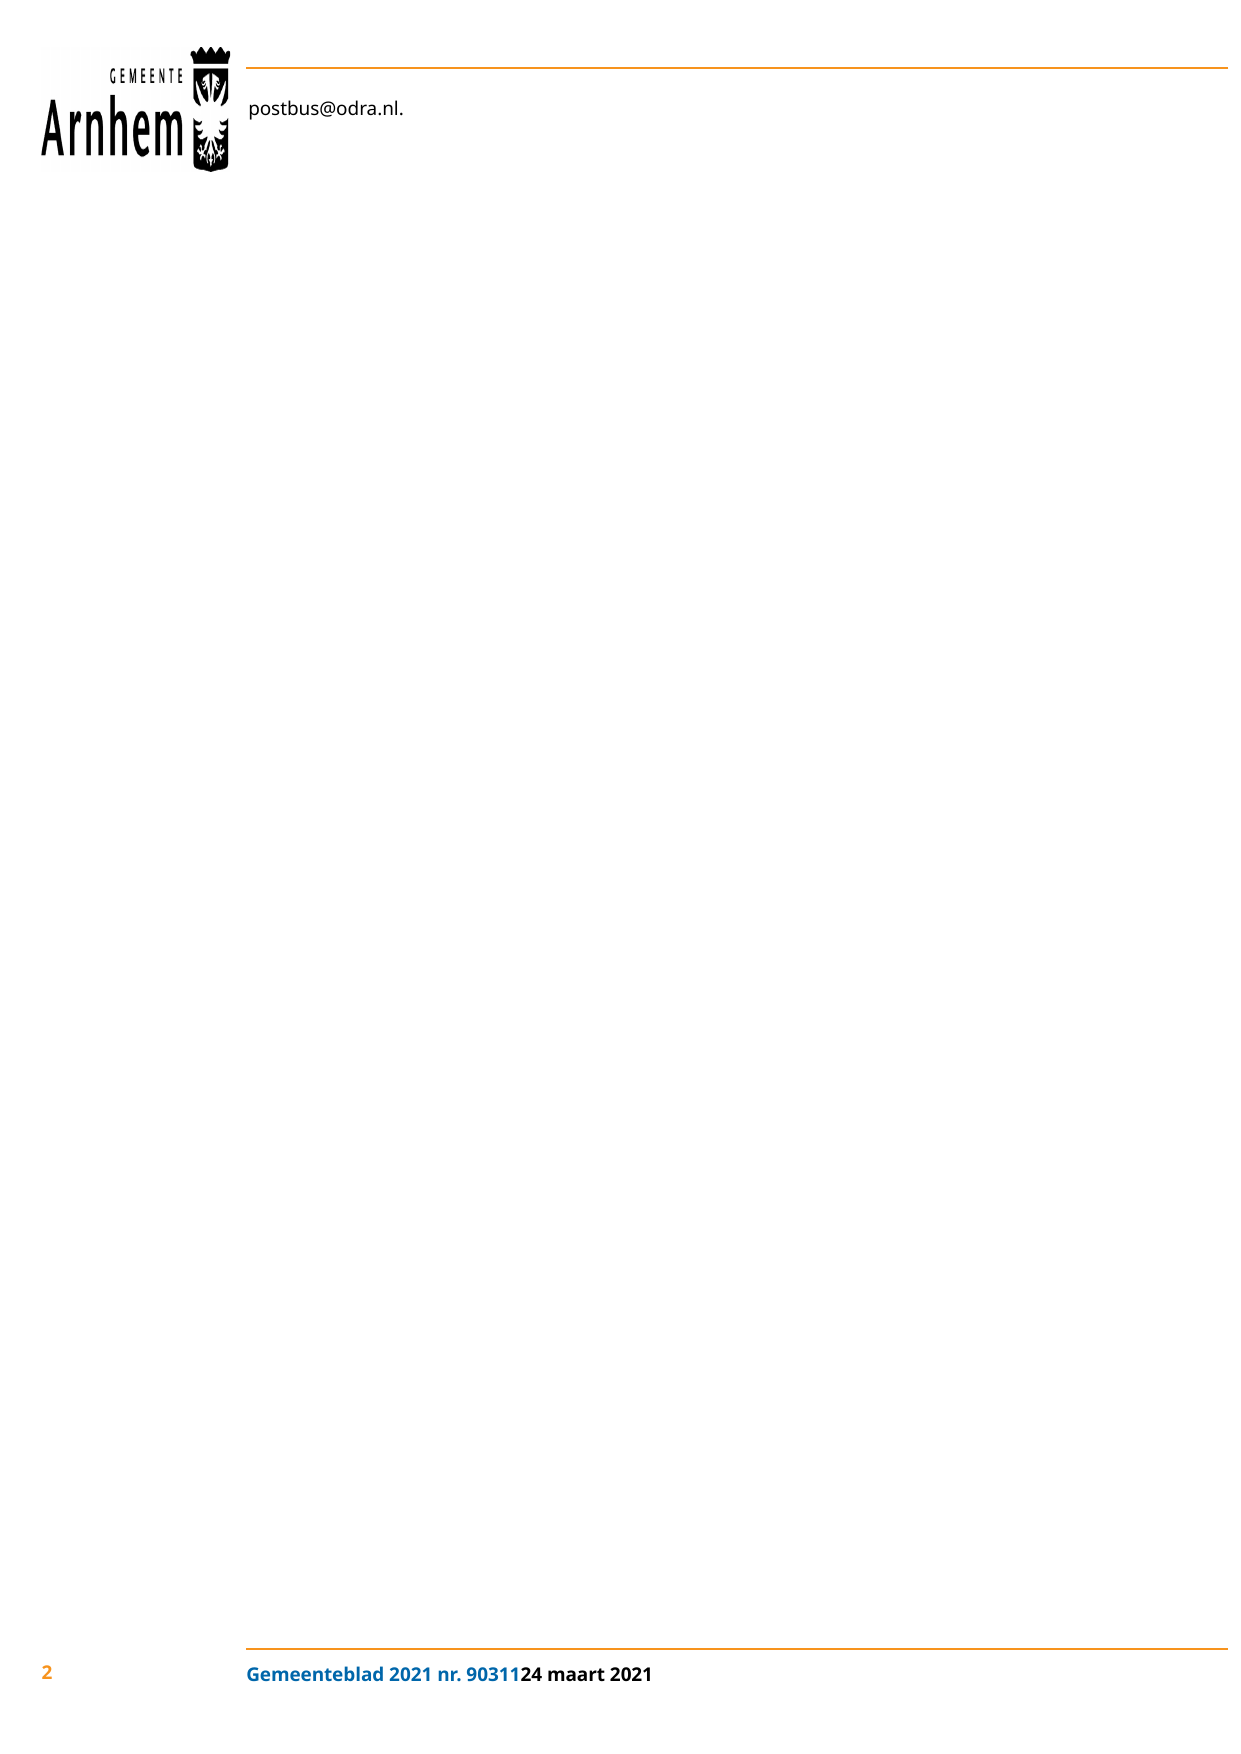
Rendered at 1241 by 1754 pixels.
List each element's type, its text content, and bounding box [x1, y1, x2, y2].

text postbus@odra.nl. [248, 95, 1152, 121]
picture [41, 47, 231, 172]
